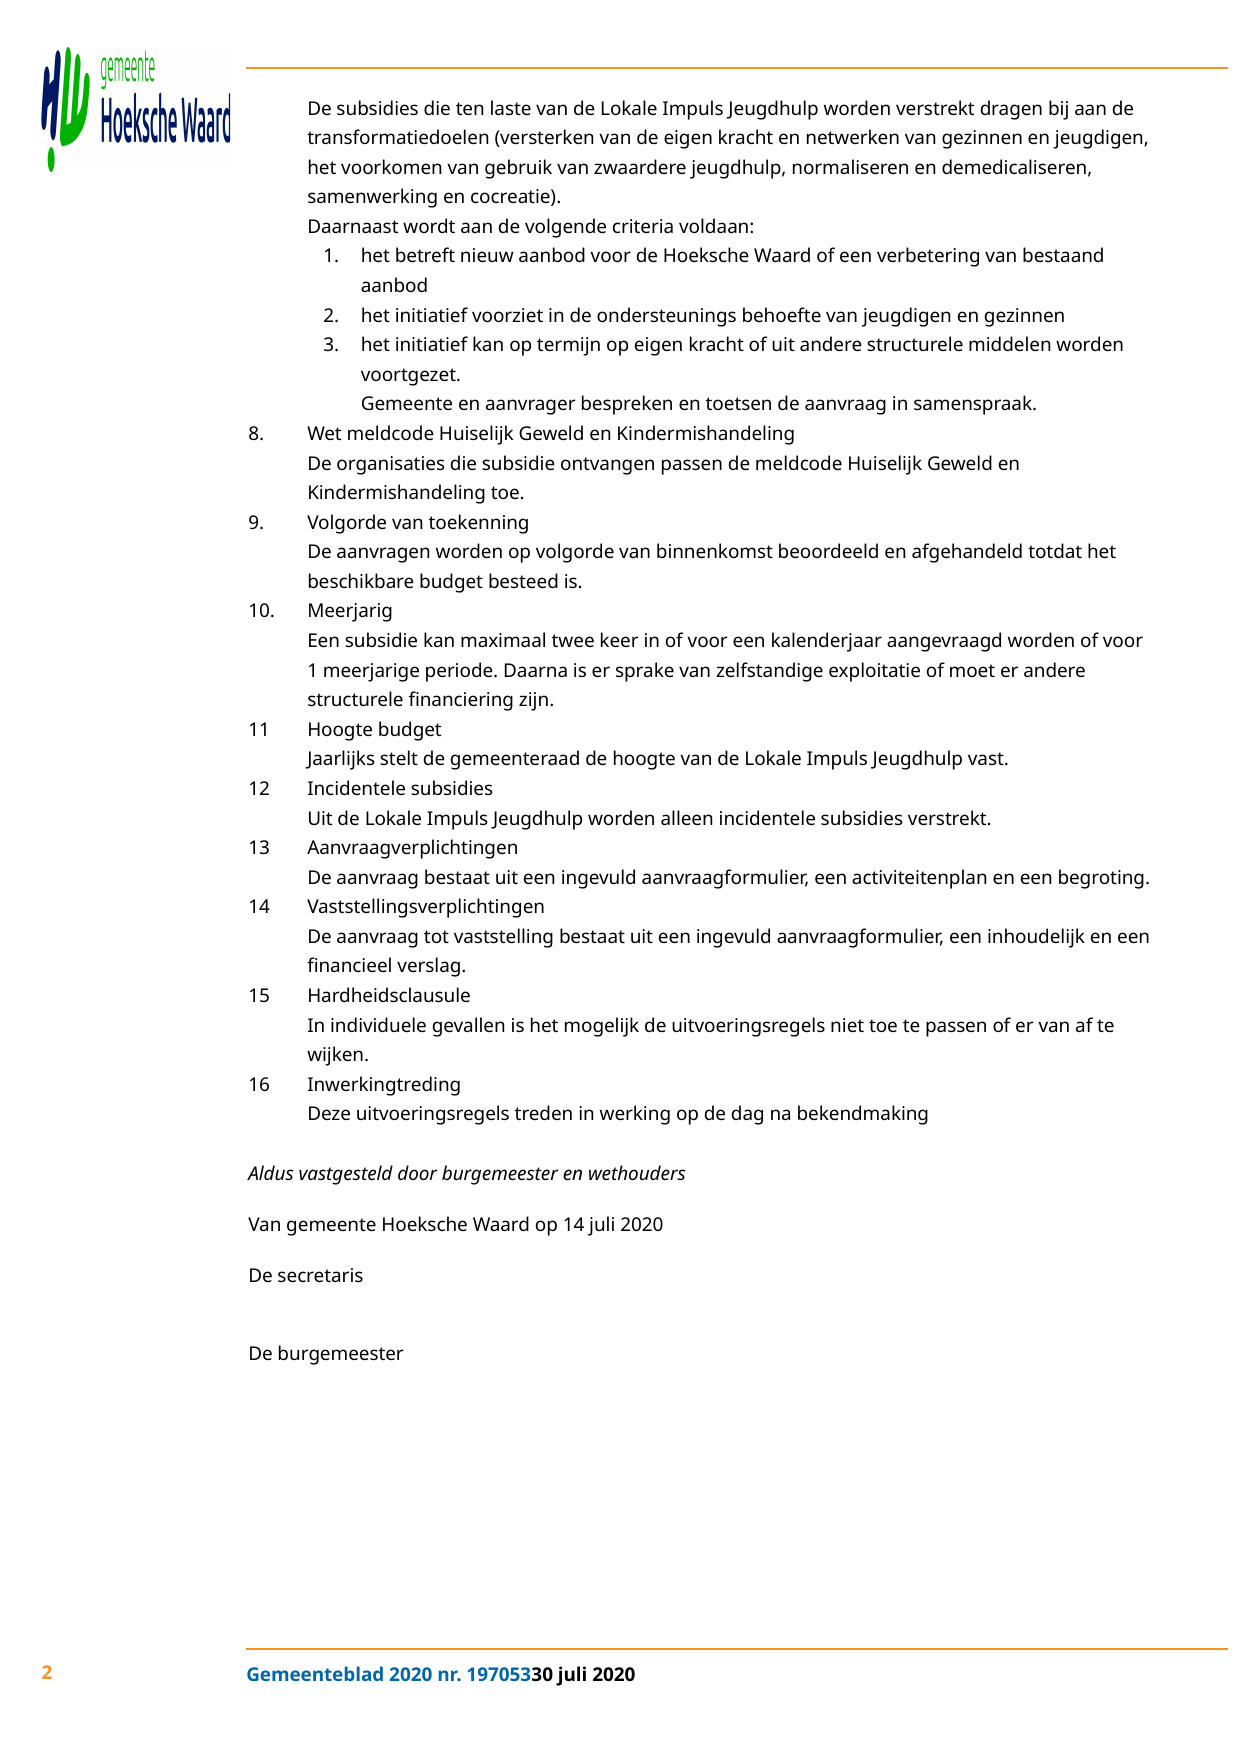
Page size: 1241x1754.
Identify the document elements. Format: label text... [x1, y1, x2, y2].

list Deze uitvoeringsregels treden in werking op de dag na bekendmaking [248, 1101, 1152, 1126]
list Meerjarig [248, 598, 1152, 623]
list Aanvraagverplichtingen [248, 834, 1152, 860]
list De aanvragen worden op volgorde van binnenkomst beoordeeld en afgehandeld totdat het beschikbare budget besteed is. [248, 538, 1152, 594]
list Uit de Lokale Impuls Jeugdhulp worden alleen incidentele subsidies verstrekt. [248, 805, 1152, 831]
text De secretaris [248, 1263, 1152, 1288]
list Inwerkingtreding [248, 1071, 1152, 1097]
list Gemeente en aanvrager bespreken en toetsen de aanvraag in samenspraak. [323, 391, 1152, 416]
text De burgemeester [248, 1340, 1152, 1366]
list Hardheidsclausule [248, 982, 1152, 1008]
list Hoogte budget [248, 716, 1152, 742]
list De aanvraag bestaat uit een ingevuld aanvraagformulier, een activiteitenplan en een begroting. [248, 864, 1152, 890]
list Vaststellingsverplichtingen [248, 893, 1152, 919]
list In individuele gevallen is het mogelijk de uitvoeringsregels niet toe te passen of er van af te wijken. [248, 1012, 1152, 1067]
list Incidentele subsidies [248, 775, 1152, 801]
list Daarnaast wordt aan de volgende criteria voldaan: [248, 213, 1152, 239]
list Een subsidie kan maximaal twee keer in of voor een kalenderjaar aangevraagd worden of voor 1 meerjarige periode. Daarna is er sprake van zelfstandige exploitatie of moet er andere structurele financiering zijn. [248, 627, 1152, 712]
text Van gemeente Hoeksche Waard op 14 juli 2020 [248, 1211, 1152, 1237]
text Aldus vastgesteld door burgemeester en wethouders [248, 1160, 1152, 1186]
list Wet meldcode Huiselijk Geweld en Kindermishandeling [248, 420, 1152, 446]
list het betreft nieuw aanbod voor de Hoeksche Waard of een verbetering van bestaand aanbod [323, 243, 1152, 298]
list De organisaties die subsidie ontvangen passen de meldcode Huiselijk Geweld en Kindermishandeling toe. [248, 450, 1152, 505]
list Jaarlijks stelt de gemeenteraad de hoogte van de Lokale Impuls Jeugdhulp vast. [248, 746, 1152, 771]
list De subsidies die ten laste van de Lokale Impuls Jeugdhulp worden verstrekt dragen bij aan de transformatiedoelen (versterken van de eigen kracht en netwerken van gezinnen en jeugdigen, het voorkomen van gebruik van zwaardere jeugdhulp, normaliseren en demedicaliseren, samenwerking en cocreatie). [248, 95, 1152, 209]
picture [41, 47, 231, 172]
list het initiatief voorziet in de ondersteunings behoefte van jeugdigen en gezinnen [323, 302, 1152, 328]
list De aanvraag tot vaststelling bestaat uit een ingevuld aanvraagformulier, een inhoudelijk en een financieel verslag. [248, 923, 1152, 978]
list het initiatief kan op termijn op eigen kracht of uit andere structurele middelen worden voortgezet. [323, 331, 1152, 387]
list Volgorde van toekenning [248, 509, 1152, 535]
